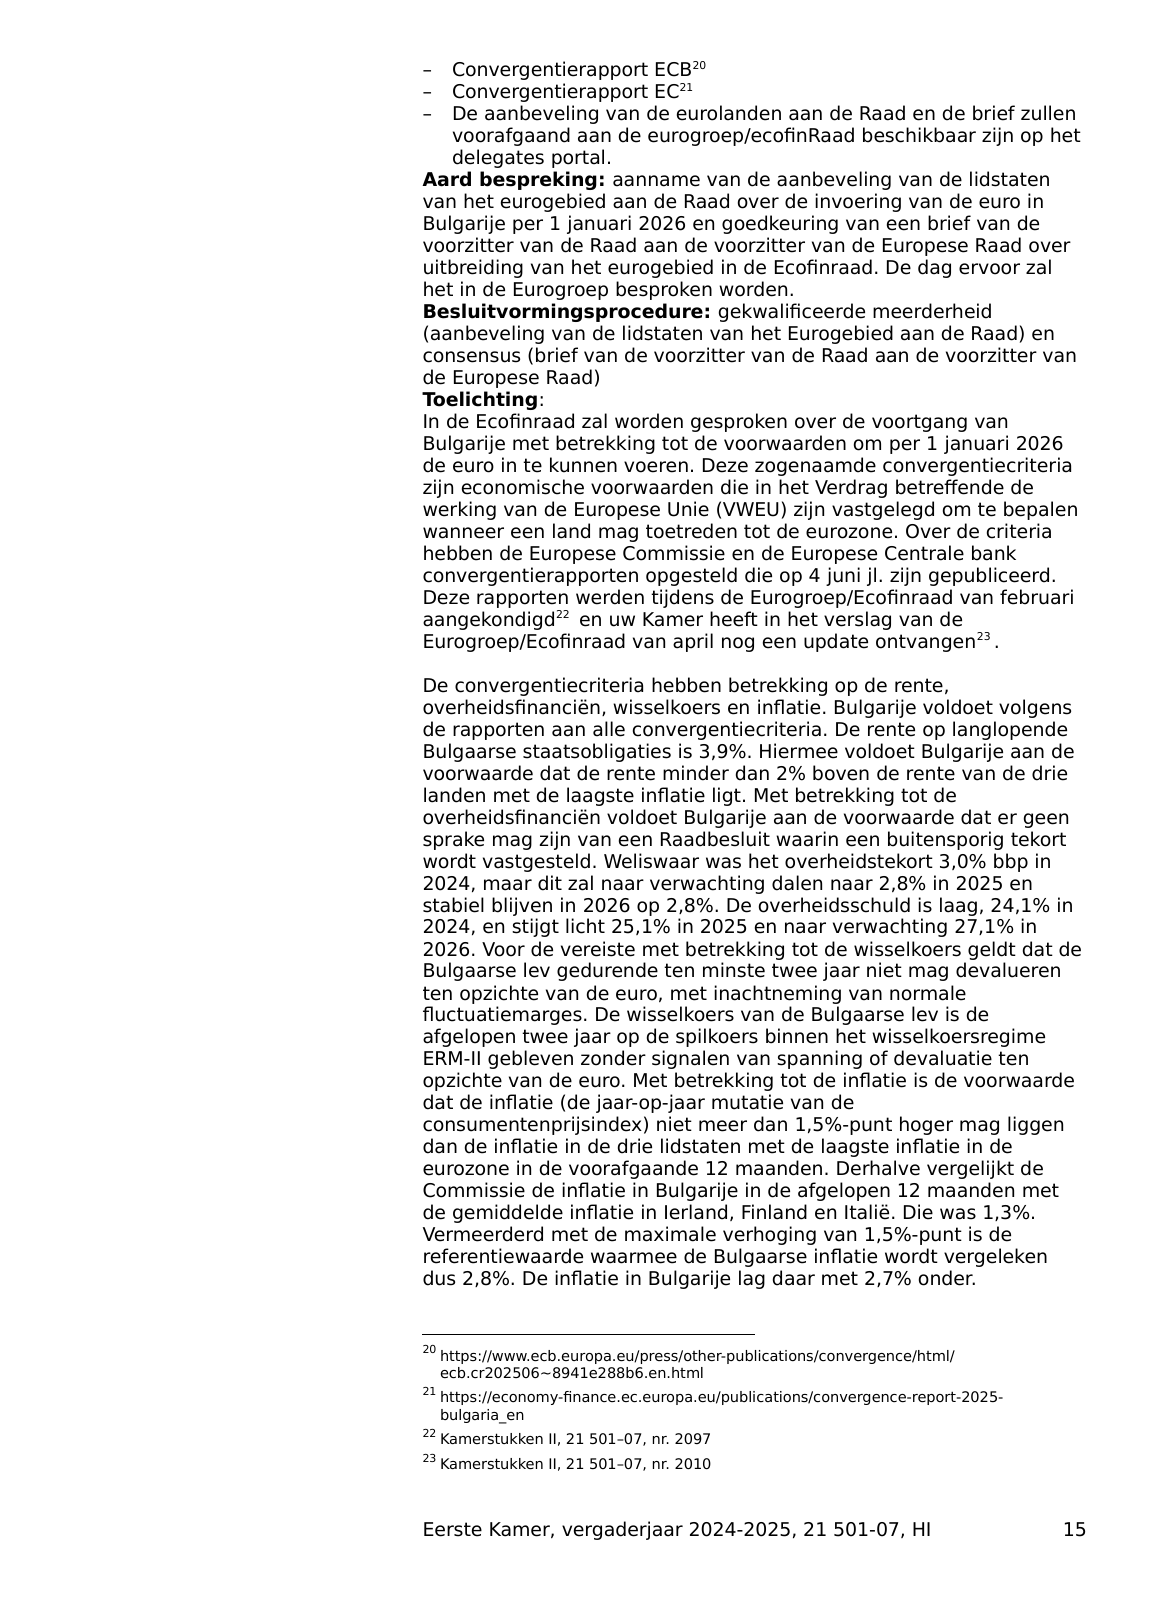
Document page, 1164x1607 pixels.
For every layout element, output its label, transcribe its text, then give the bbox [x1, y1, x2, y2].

text https://www.ecb.europa.eu/press/other-publications/convergence/html/ecb.cr202506~8941e288b6.en.html [422, 1343, 1087, 1382]
text Kamerstukken II, 21 501–07, nr. 2010 [422, 1452, 1087, 1474]
text Kamerstukken II, 21 501–07, nr. 2097 [422, 1427, 1087, 1449]
text https://economy-finance.ec.europa.eu/publications/convergence-report-2025-bulgaria_en [422, 1385, 1087, 1424]
text – De aanbeveling van de eurolanden aan de Raad en de brief zullen voorafgaand aan de eurogroep/ecofinRaad beschikbaar zijn op het delegates portal. [422, 103, 1087, 169]
text – Convergentierapport ECB [422, 59, 1087, 81]
text – Convergentierapport EC [422, 81, 1087, 103]
text In de Ecofinraad zal worden gesproken over de voortgang van Bulgarije met betrekking tot de voorwaarden om per 1 januari 2026 de euro in te kunnen voeren. Deze zogenaamde convergentiecriteria zijn economische voorwaarden die in het Verdrag betreffende de werking van de Europese Unie (VWEU) zijn vastgelegd om te bepalen wanneer een land mag toetreden tot de eurozone. Over de criteria hebben de Europese Commissie en de Europese Centrale bank convergentierapporten opgesteld die op 4 juni jl. zijn gepubliceerd. Deze rapporten werden tijdens de Eurogroep/Ecofinraad van februari aangekondigd en uw Kamer heeft in het verslag van de Eurogroep/Ecofinraad van april nog een update ontvangen. [422, 411, 1087, 652]
text Aard bespreking: aanname van de aanbeveling van de lidstaten van het eurogebied aan de Raad over de invoering van de euro in Bulgarije per 1 januari 2026 en goedkeuring van een brief van de voorzitter van de Raad aan de voorzitter van de Europese Raad over uitbreiding van het eurogebied in de Ecofinraad. De dag ervoor zal het in de Eurogroep besproken worden. [422, 169, 1087, 301]
text De convergentiecriteria hebben betrekking op de rente, overheidsfinanciën, wisselkoers en inflatie. Bulgarije voldoet volgens de rapporten aan alle convergentiecriteria. De rente op langlopende Bulgaarse staatsobligaties is 3,9%. Hiermee voldoet Bulgarije aan de voorwaarde dat de rente minder dan 2% boven de rente van de drie landen met de laagste inflatie ligt. Met betrekking tot de overheidsfinanciën voldoet Bulgarije aan de voorwaarde dat er geen sprake mag zijn van een Raadbesluit waarin een buitensporig tekort wordt vastgesteld. Weliswaar was het overheidstekort 3,0% bbp in 2024, maar dit zal naar verwachting dalen naar 2,8% in 2025 en stabiel blijven in 2026 op 2,8%. De overheidsschuld is laag, 24,1% in 2024, en stijgt licht 25,1% in 2025 en naar verwachting 27,1% in 2026. Voor de vereiste met betrekking tot de wisselkoers geldt dat de Bulgaarse lev gedurende ten minste twee jaar niet mag devalueren ten opzichte van de euro, met inachtneming van normale fluctuatiemarges. De wisselkoers van de Bulgaarse lev is de afgelopen twee jaar op de spilkoers binnen het wisselkoersregime ERM-II gebleven zonder signalen van spanning of devaluatie ten opzichte van de euro. Met betrekking tot de inflatie is de voorwaarde dat de inflatie (de jaar-op-jaar mutatie van de consumentenprijsindex) niet meer dan 1,5%-punt hoger mag liggen dan de inflatie in de drie lidstaten met de laagste inflatie in de eurozone in de voorafgaande 12 maanden. Derhalve vergelijkt de Commissie de inflatie in Bulgarije in de afgelopen 12 maanden met de gemiddelde inflatie in Ierland, Finland en Italië. Die was 1,3%. Vermeerderd met de maximale verhoging van 1,5%-punt is de referentiewaarde waarmee de Bulgaarse inflatie wordt vergeleken dus 2,8%. De inflatie in Bulgarije lag daar met 2,7% onder. [422, 675, 1087, 1290]
text Besluitvormingsprocedure: gekwalificeerde meerderheid (aanbeveling van de lidstaten van het Eurogebied aan de Raad) en consensus (brief van de voorzitter van de Raad aan de voorzitter van de Europese Raad) [422, 301, 1087, 389]
text Toelichting: [422, 389, 1087, 411]
